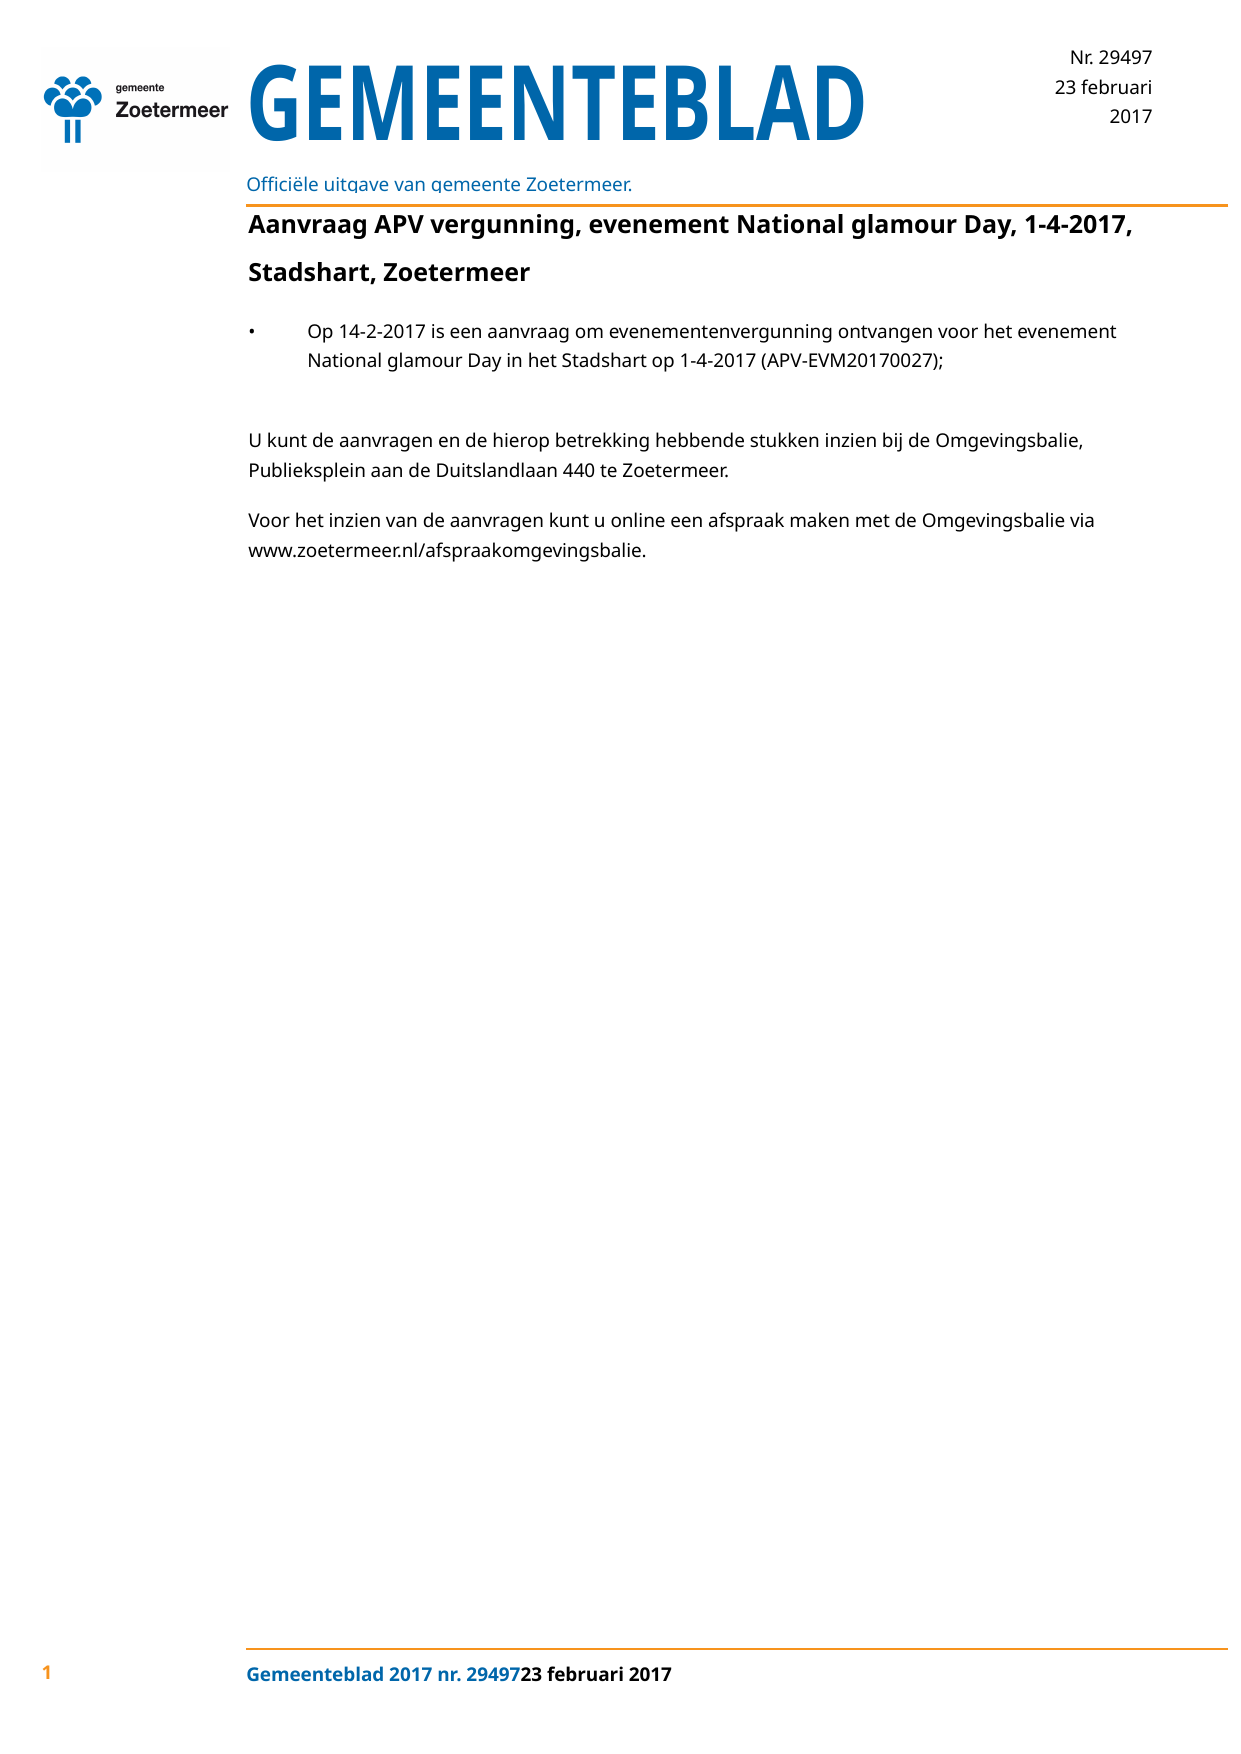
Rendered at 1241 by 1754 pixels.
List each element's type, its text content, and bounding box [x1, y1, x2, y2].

picture [41, 47, 231, 172]
text Aanvraag APV vergunning, evenement National glamour Day, 1-4-2017, Stadshart, Zoetermeer [248, 207, 1152, 288]
text Voor het inzien van de aanvragen kunt u online een afspraak maken met de Omgevingsbalie via www.zoetermeer.nl/afspraakomgevingsbalie. [248, 507, 1152, 563]
list Op 14-2-2017 is een aanvraag om evenementenvergunning ontvangen voor het evenement National glamour Day in het Stadshart op 1-4-2017 (APV-EVM20170027); [248, 318, 1152, 373]
text U kunt de aanvragen en de hierop betrekking hebbende stukken inzien bij de Omgevingsbalie, Publieksplein aan de Duitslandlaan 440 te Zoetermeer. [248, 427, 1152, 483]
